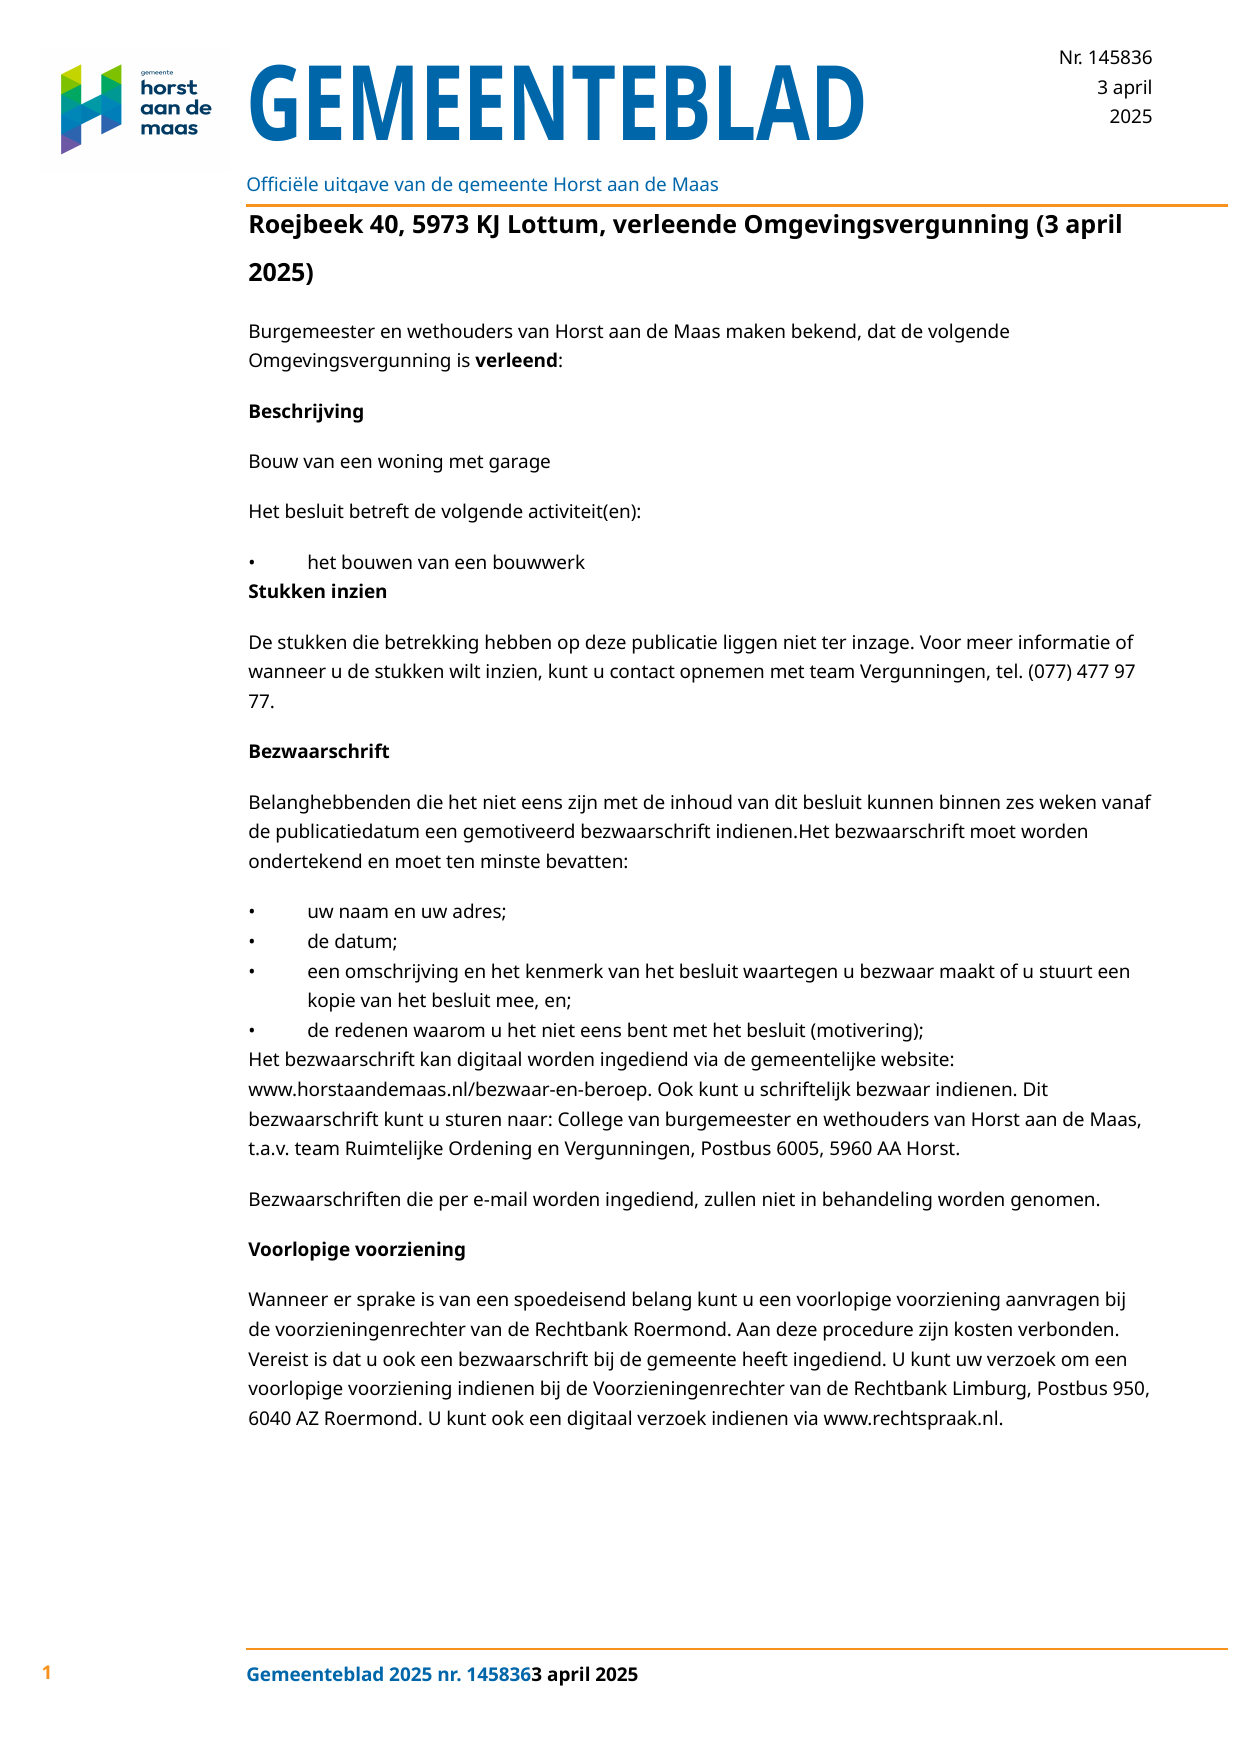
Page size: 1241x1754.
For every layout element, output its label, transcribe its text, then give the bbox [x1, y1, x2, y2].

text Roejbeek 40, 5973 KJ Lottum, verleende Omgevingsvergunning (3 april 2025) [248, 207, 1152, 288]
list uw naam en uw adres; [248, 899, 1152, 924]
list het bouwen van een bouwwerk [248, 549, 1152, 575]
text Bouw van een woning met garage [248, 448, 1152, 474]
text Wanneer er sprake is van een spoedeisend belang kunt u een voorlopige voorziening aanvragen bij de voorzieningenrechter van de Rechtbank Roermond. Aan deze procedure zijn kosten verbonden. Vereist is dat u ook een bezwaarschrift bij de gemeente heeft ingediend. U kunt uw verzoek om een voorlopige voorziening indienen bij de Voorzieningenrechter van de Rechtbank Limburg, Postbus 950, 6040 AZ Roermond. U kunt ook een digitaal verzoek indienen via www.rechtspraak.nl. [248, 1287, 1152, 1431]
text Bezwaarschrift [248, 739, 1152, 764]
text Burgemeester en wethouders van Horst aan de Maas maken bekend, dat de volgende Omgevingsvergunning is verleend: [248, 318, 1152, 373]
text Voorlopige voorziening [248, 1236, 1152, 1262]
text Bezwaarschriften die per e-mail worden ingediend, zullen niet in behandeling worden genomen. [248, 1186, 1152, 1212]
text Stukken inzien [248, 579, 1152, 604]
list een omschrijving en het kenmerk van het besluit waartegen u bezwaar maakt of u stuurt een kopie van het besluit mee, en; [248, 958, 1152, 1013]
list de redenen waarom u het niet eens bent met het besluit (motivering); [248, 1017, 1152, 1043]
text De stukken die betrekking hebben op deze publicatie liggen niet ter inzage. Voor meer informatie of wanneer u de stukken wilt inzien, kunt u contact opnemen met team Vergunningen, tel. (077) 477 97 77. [248, 629, 1152, 714]
text Beschrijving [248, 398, 1152, 424]
picture [41, 47, 231, 172]
text Het besluit betreft de volgende activiteit(en): [248, 499, 1152, 524]
text Belanghebbenden die het niet eens zijn met de inhoud van dit besluit kunnen binnen zes weken vanaf de publicatiedatum een gemotiveerd bezwaarschrift indienen.Het bezwaarschrift moet worden ondertekend en moet ten minste bevatten: [248, 789, 1152, 874]
list de datum; [248, 928, 1152, 954]
text Het bezwaarschrift kan digitaal worden ingediend via de gemeentelijke website: www.horstaandemaas.nl/bezwaar-en-beroep. Ook kunt u schriftelijk bezwaar indienen. Dit bezwaarschrift kunt u sturen naar: College van burgemeester en wethouders van Horst aan de Maas, t.a.v. team Ruimtelijke Ordening en Vergunningen, Postbus 6005, 5960 AA Horst. [248, 1047, 1152, 1161]
